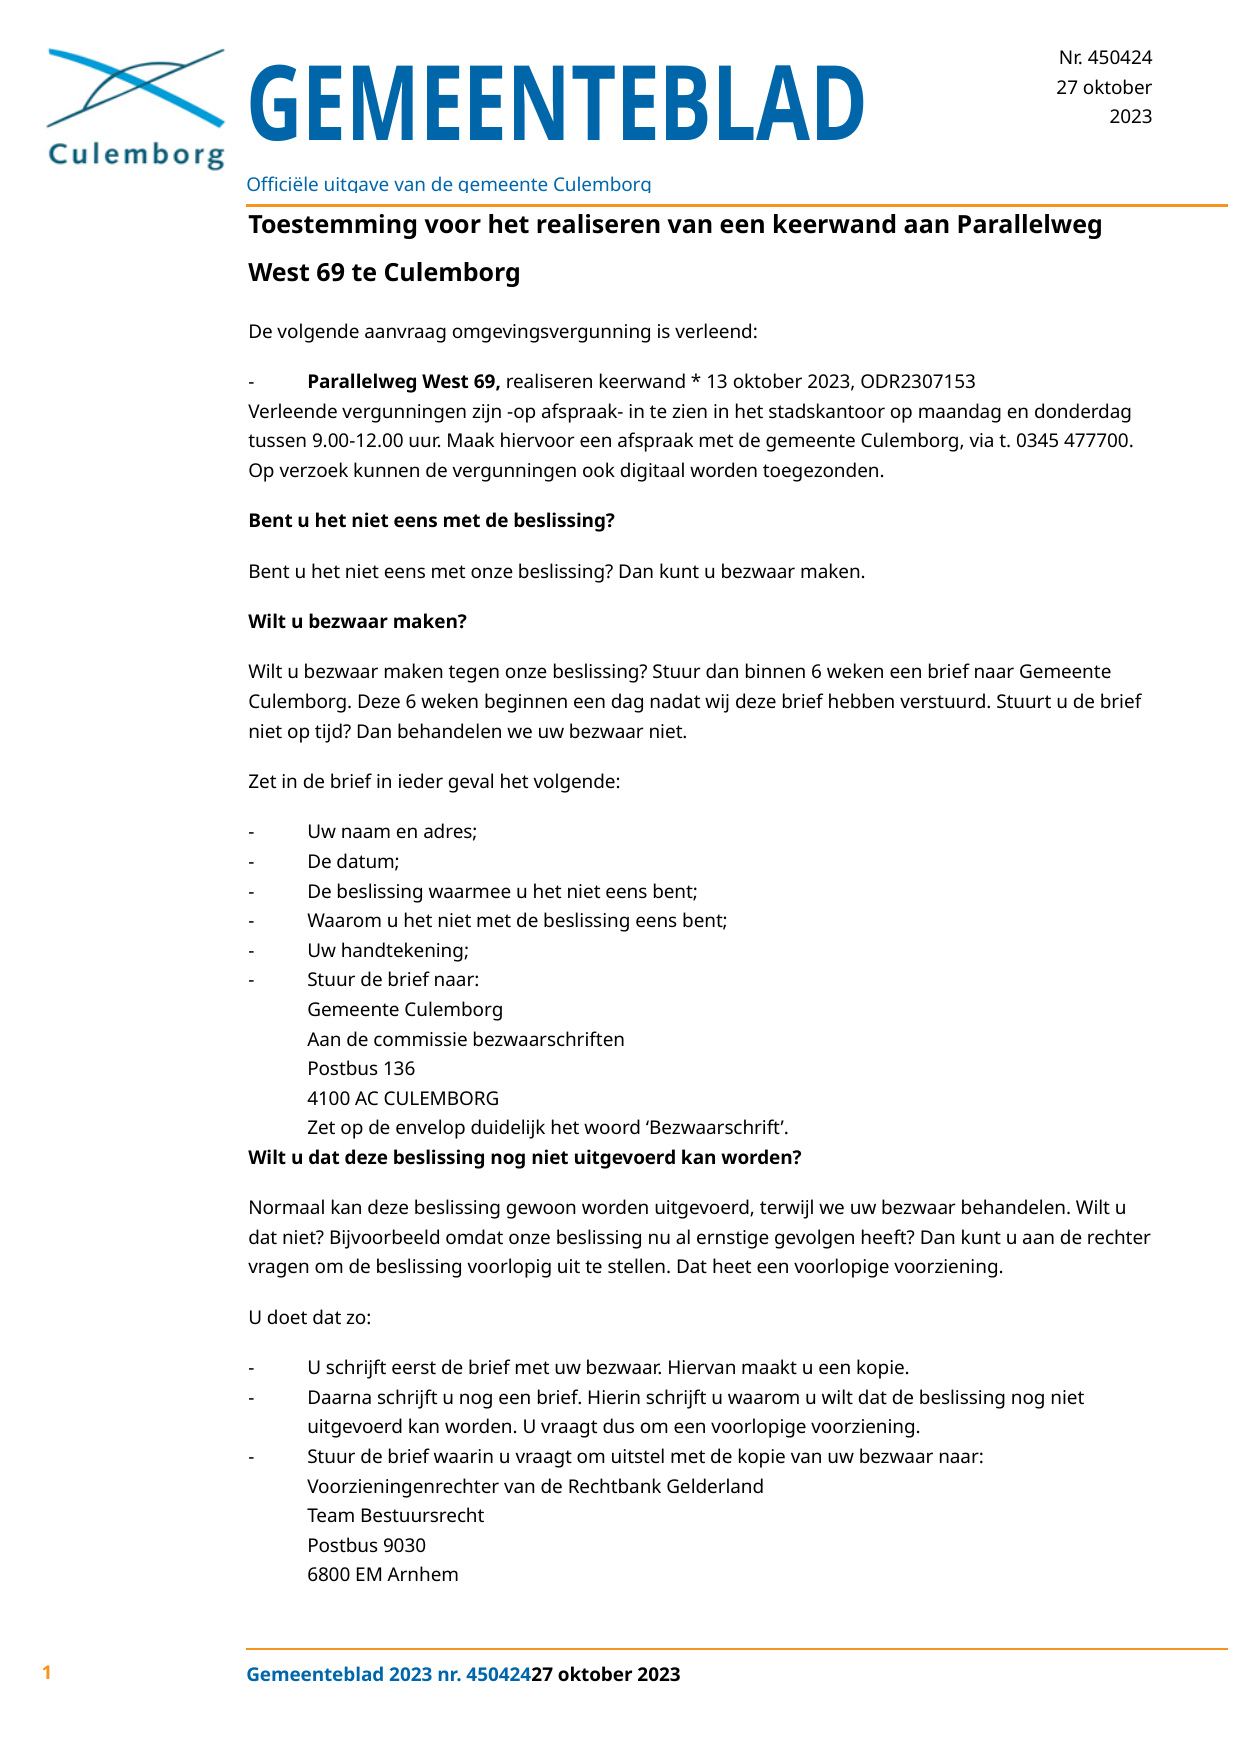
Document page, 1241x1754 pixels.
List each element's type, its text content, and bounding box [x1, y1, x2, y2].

text Zet in de brief in ieder geval het volgende: [248, 768, 1152, 794]
list Daarna schrijft u nog een brief. Hierin schrijft u waarom u wilt dat de beslissing nog niet uitgevoerd kan worden. U vraagt dus om een voorlopige voorziening. [248, 1384, 1152, 1439]
text De volgende aanvraag omgevingsvergunning is verleend: [248, 318, 1152, 344]
list Aan de commissie bezwaarschriften [248, 1026, 1152, 1052]
text U doet dat zo: [248, 1304, 1152, 1330]
text Bent u het niet eens met de beslissing? [248, 507, 1152, 533]
list Team Bestuursrecht [248, 1502, 1152, 1528]
list Zet op de envelop duidelijk het woord ‘Bezwaarschrift’. [248, 1114, 1152, 1140]
list Postbus 9030 [248, 1532, 1152, 1558]
list De datum; [248, 848, 1152, 874]
text Wilt u bezwaar maken tegen onze beslissing? Stuur dan binnen 6 weken een brief naar Gemeente Culemborg. Deze 6 weken beginnen een dag nadat wij deze brief hebben verstuurd. Stuurt u de brief niet op tijd? Dan behandelen we uw bezwaar niet. [248, 659, 1152, 744]
list Stuur de brief naar: [248, 967, 1152, 992]
text Toestemming voor het realiseren van een keerwand aan Parallelweg West 69 te Culemborg [248, 207, 1152, 288]
list Waarom u het niet met de beslissing eens bent; [248, 907, 1152, 933]
list 6800 EM Arnhem [248, 1562, 1152, 1587]
list Voorzieningenrechter van de Rechtbank Gelderland [248, 1473, 1152, 1499]
list De beslissing waarmee u het niet eens bent; [248, 878, 1152, 904]
text Bent u het niet eens met onze beslissing? Dan kunt u bezwaar maken. [248, 558, 1152, 584]
text Normaal kan deze beslissing gewoon worden uitgevoerd, terwijl we uw bezwaar behandelen. Wilt u dat niet? Bijvoorbeeld omdat onze beslissing nu al ernstige gevolgen heeft? Dan kunt u aan de rechter vragen om de beslissing voorlopig uit te stellen. Dat heet een voorlopige voorziening. [248, 1194, 1152, 1279]
list Gemeente Culemborg [248, 996, 1152, 1022]
text Wilt u dat deze beslissing nog niet uitgevoerd kan worden? [248, 1144, 1152, 1170]
list Uw naam en adres; [248, 819, 1152, 844]
list U schrijft eerst de brief met uw bezwaar. Hiervan maakt u een kopie. [248, 1354, 1152, 1380]
list Stuur de brief waarin u vraagt om uitstel met de kopie van uw bezwaar naar: [248, 1443, 1152, 1469]
list 4100 AC CULEMBORG [248, 1085, 1152, 1111]
text Wilt u bezwaar maken? [248, 608, 1152, 634]
text Verleende vergunningen zijn -op afspraak- in te zien in het stadskantoor op maandag en donderdag tussen 9.00-12.00 uur. Maak hiervoor een afspraak met de gemeente Culemborg, via t. 0345 477700. Op verzoek kunnen de vergunningen ook digitaal worden toegezonden. [248, 398, 1152, 483]
picture [41, 47, 231, 172]
list Uw handtekening; [248, 937, 1152, 963]
list Parallelweg West 69, realiseren keerwand * 13 oktober 2023, ODR2307153 [248, 368, 1152, 394]
list Postbus 136 [248, 1055, 1152, 1081]
